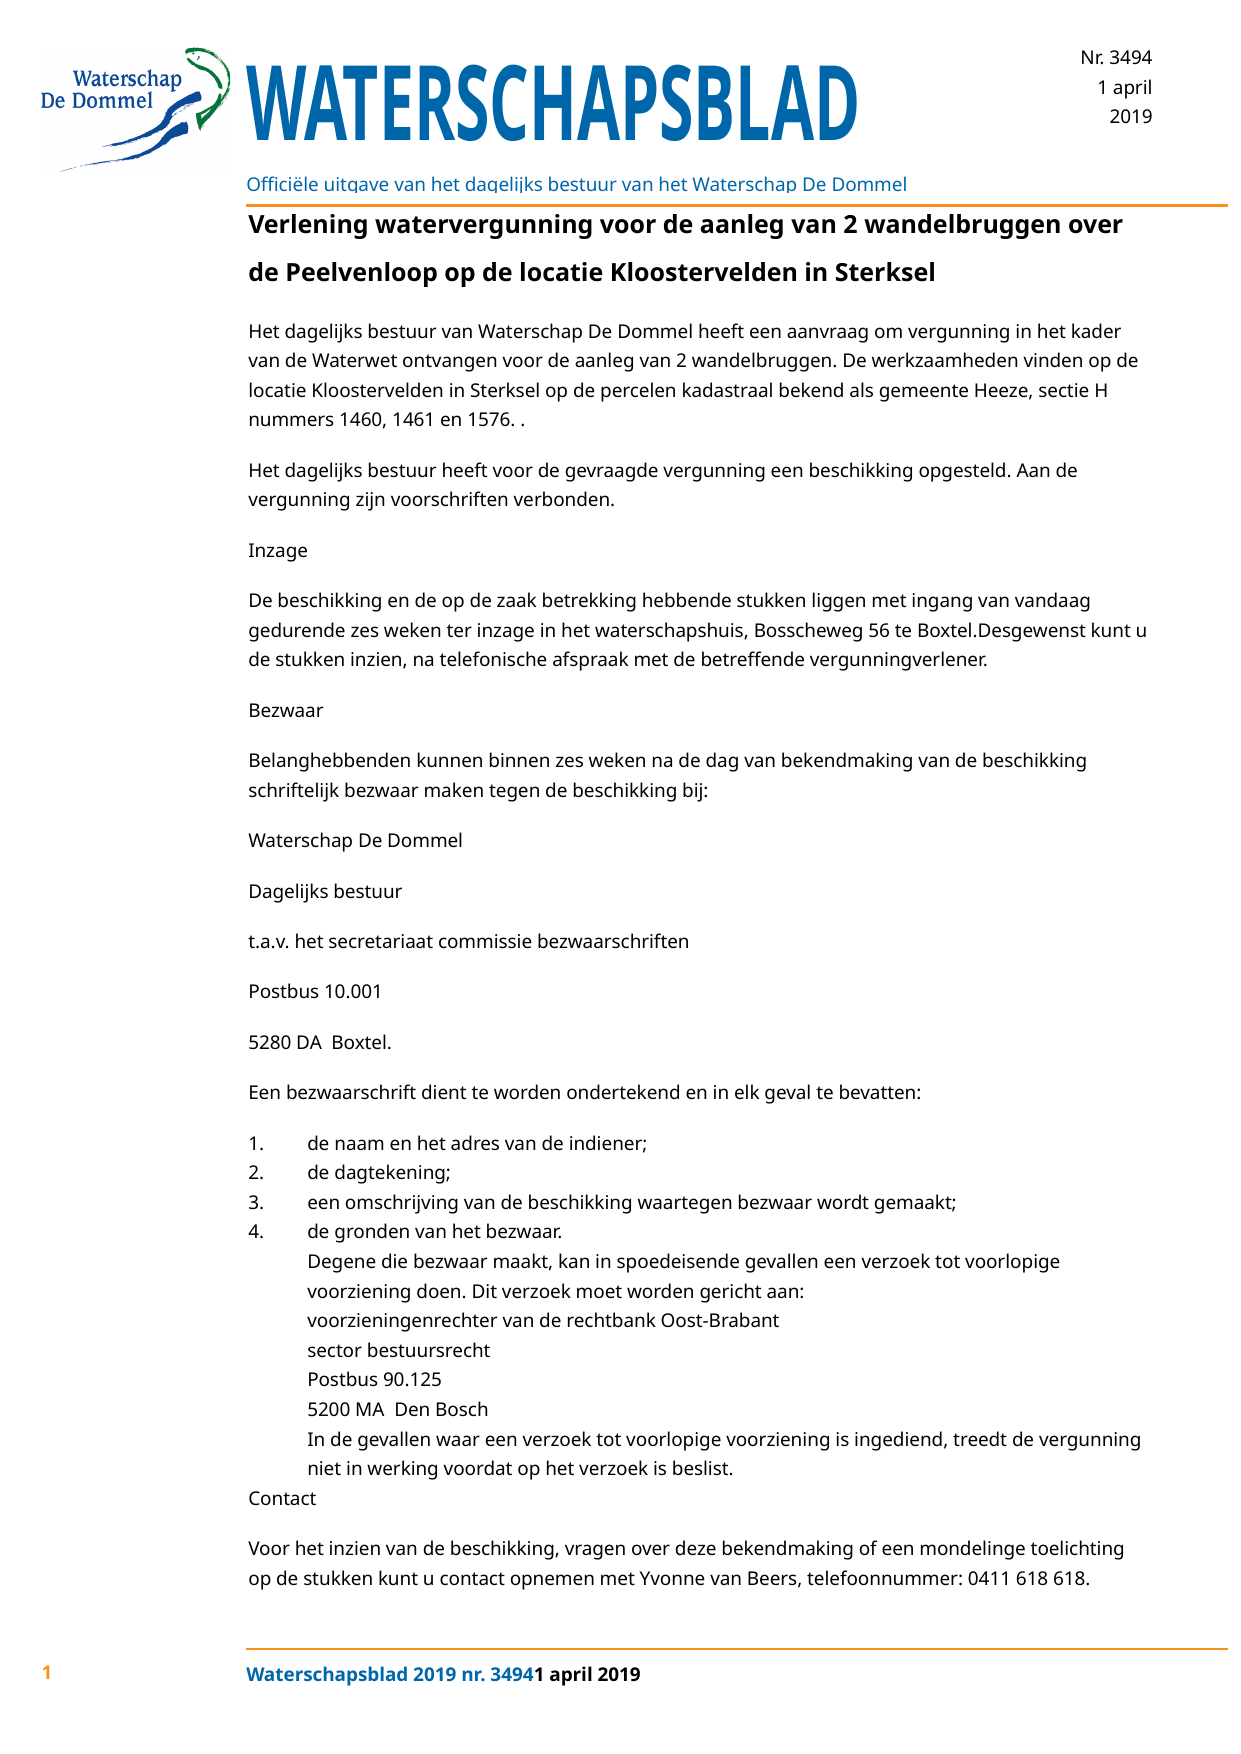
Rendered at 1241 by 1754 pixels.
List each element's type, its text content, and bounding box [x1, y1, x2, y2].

text 5280 DA Boxtel. [248, 1029, 1152, 1055]
text Contact [248, 1485, 1152, 1511]
list Degene die bezwaar maakt, kan in spoedeisende gevallen een verzoek tot voorlopige voorziening doen. Dit verzoek moet worden gericht aan: [248, 1248, 1152, 1304]
text Belanghebbenden kunnen binnen zes weken na de dag van bekendmaking van de beschikking schriftelijk bezwaar maken tegen de beschikking bij: [248, 747, 1152, 803]
list de dagtekening; [248, 1159, 1152, 1185]
text Verlening watervergunning voor de aanleg van 2 wandelbruggen over de Peelvenloop op de locatie Kloostervelden in Sterksel [248, 207, 1152, 288]
list In de gevallen waar een verzoek tot voorlopige voorziening is ingediend, treedt de vergunning niet in werking voordat op het verzoek is beslist. [248, 1426, 1152, 1481]
text De beschikking en de op de zaak betrekking hebbende stukken liggen met ingang van vandaag gedurende zes weken ter inzage in het waterschapshuis, Bosscheweg 56 te Boxtel.Desgewenst kunt u de stukken inzien, na telefonische afspraak met de betreffende vergunningverlener. [248, 587, 1152, 672]
list de gronden van het bezwaar. [248, 1219, 1152, 1244]
text Bezwaar [248, 697, 1152, 723]
text Een bezwaarschrift dient te worden ondertekend en in elk geval te bevatten: [248, 1079, 1152, 1105]
text Inzage [248, 537, 1152, 563]
list Postbus 90.125 [248, 1367, 1152, 1392]
list de naam en het adres van de indiener; [248, 1130, 1152, 1156]
picture [41, 47, 231, 172]
text Dagelijks bestuur [248, 878, 1152, 904]
list een omschrijving van de beschikking waartegen bezwaar wordt gemaakt; [248, 1189, 1152, 1215]
text Het dagelijks bestuur heeft voor de gevraagde vergunning een beschikking opgesteld. Aan de vergunning zijn voorschriften verbonden. [248, 457, 1152, 512]
list 5200 MA Den Bosch [248, 1396, 1152, 1422]
text Waterschap De Dommel [248, 827, 1152, 853]
list voorzieningenrechter van de rechtbank Oost-Brabant [248, 1307, 1152, 1333]
text Postbus 10.001 [248, 979, 1152, 1004]
text t.a.v. het secretariaat commissie bezwaarschriften [248, 928, 1152, 954]
text Het dagelijks bestuur van Waterschap De Dommel heeft een aanvraag om vergunning in het kader van de Waterwet ontvangen voor de aanleg van 2 wandelbruggen. De werkzaamheden vinden op de locatie Kloostervelden in Sterksel op de percelen kadastraal bekend als gemeente Heeze, sectie H nummers 1460, 1461 en 1576. . [248, 318, 1152, 432]
text Voor het inzien van de beschikking, vragen over deze bekendmaking of een mondelinge toelichting op de stukken kunt u contact opnemen met Yvonne van Beers, telefoonnummer: 0411 618 618. [248, 1535, 1152, 1591]
list sector bestuursrecht [248, 1337, 1152, 1363]
